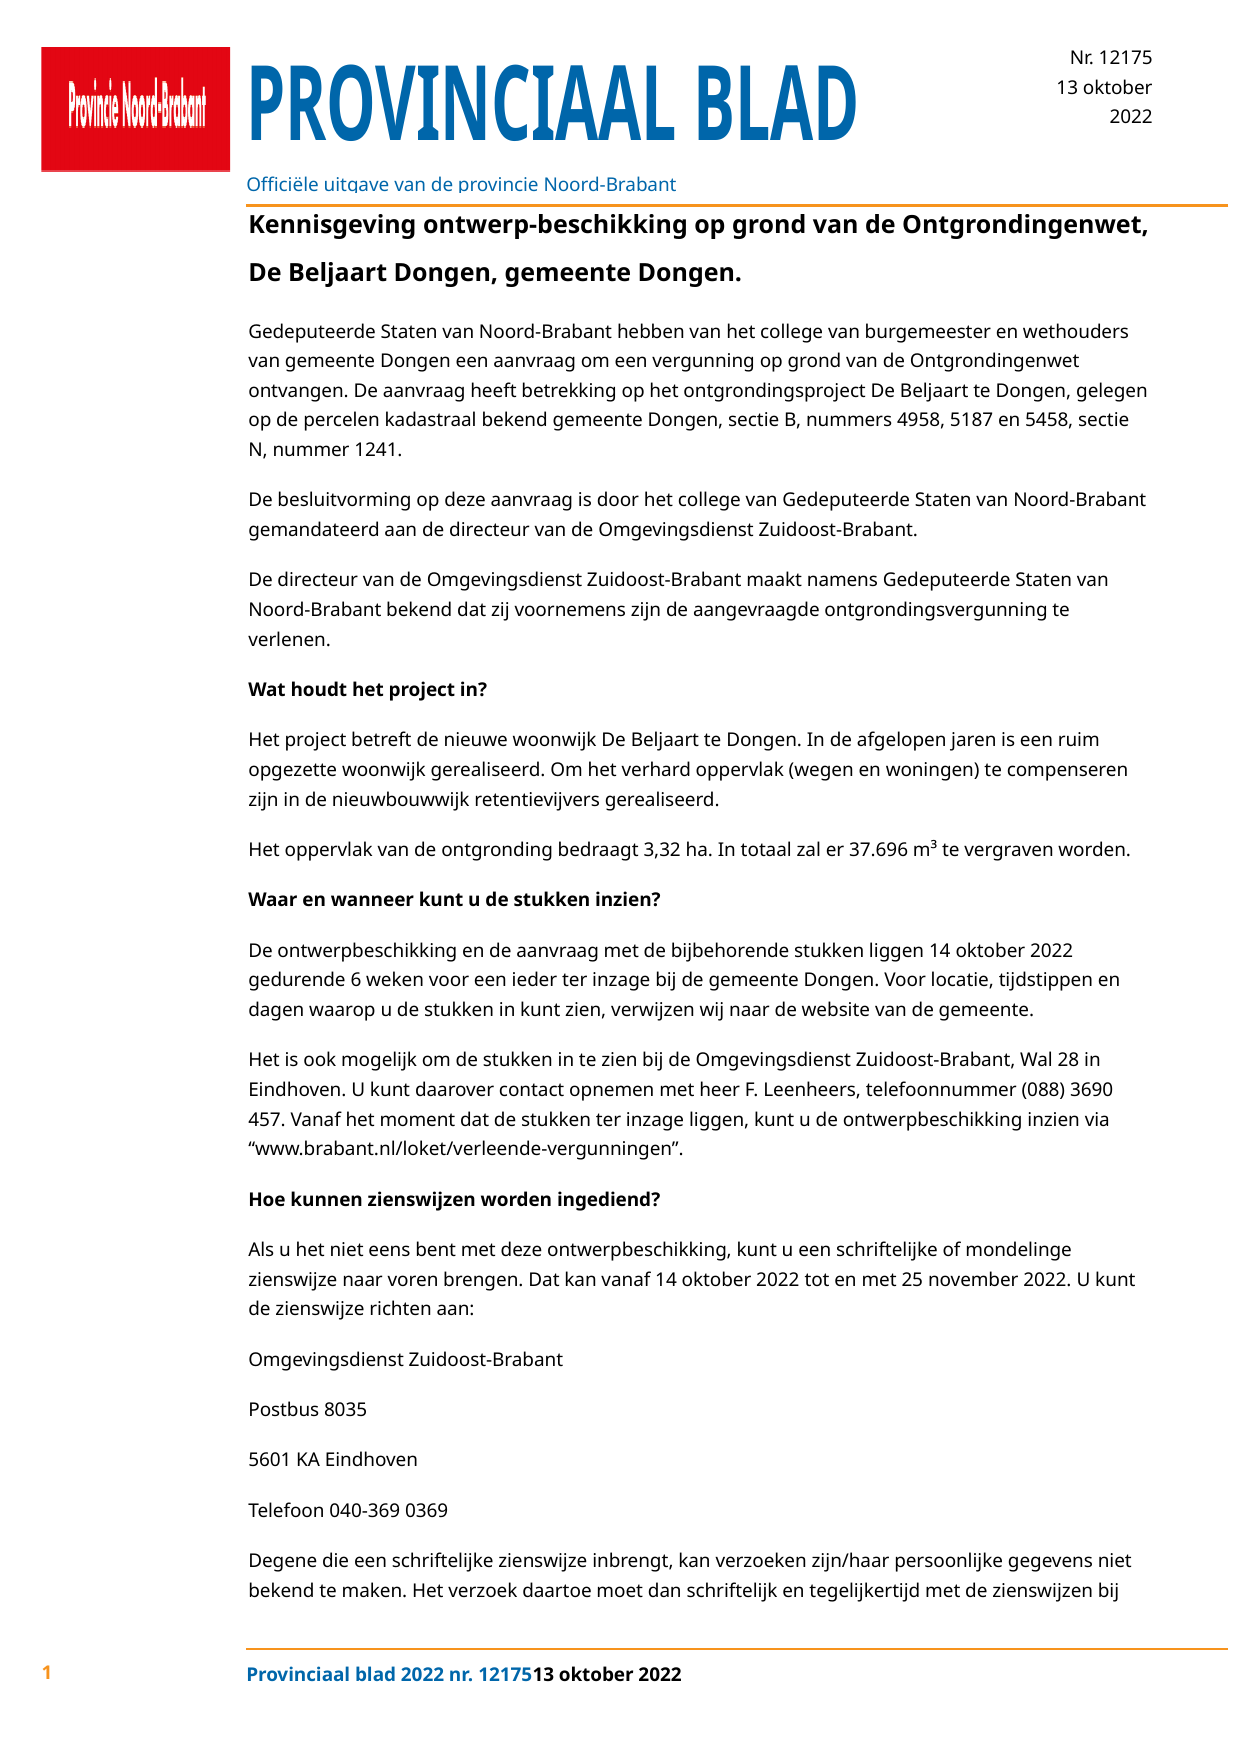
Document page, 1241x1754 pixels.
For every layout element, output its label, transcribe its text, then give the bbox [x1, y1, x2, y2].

text Hoe kunnen zienswijzen worden ingediend? [248, 1186, 1152, 1212]
text De ontwerpbeschikking en de aanvraag met de bijbehorende stukken liggen 14 oktober 2022 gedurende 6 weken voor een ieder ter inzage bij de gemeente Dongen. Voor locatie, tijdstippen en dagen waarop u de stukken in kunt zien, verwijzen wij naar de website van de gemeente. [248, 937, 1152, 1022]
text Het is ook mogelijk om de stukken in te zien bij de Omgevingsdienst Zuidoost-Brabant, Wal 28 in Eindhoven. U kunt daarover contact opnemen met heer F. Leenheers, telefoonnummer (088) 3690 457. Vanaf het moment dat de stukken ter inzage liggen, kunt u de ontwerpbeschikking inzien via “www.brabant.nl/loket/verleende-vergunningen”. [248, 1047, 1152, 1161]
text Telefoon 040-369 0369 [248, 1497, 1152, 1523]
text De directeur van de Omgevingsdienst Zuidoost-Brabant maakt namens Gedeputeerde Staten van Noord-Brabant bekend dat zij voornemens zijn de aangevraagde ontgrondingsvergunning te verlenen. [248, 567, 1152, 652]
text Het project betreft de nieuwe woonwijk De Beljaart te Dongen. In de afgelopen jaren is een ruim opgezette woonwijk gerealiseerd. Om het verhard oppervlak (wegen en woningen) te compenseren zijn in de nieuwbouwwijk retentievijvers gerealiseerd. [248, 727, 1152, 812]
text Degene die een schriftelijke zienswijze inbrengt, kan verzoeken zijn/haar persoonlijke gegevens niet bekend te maken. Het verzoek daartoe moet dan schriftelijk en tegelijkertijd met de zienswijzen bij [248, 1547, 1152, 1603]
text Waar en wanneer kunt u de stukken inzien? [248, 887, 1152, 912]
text Omgevingsdienst Zuidoost-Brabant [248, 1346, 1152, 1372]
text 5601 KA Eindhoven [248, 1447, 1152, 1472]
text De besluitvorming op deze aanvraag is door het college van Gedeputeerde Staten van Noord-Brabant gemandateerd aan de directeur van de Omgevingsdienst Zuidoost-Brabant. [248, 487, 1152, 542]
text Als u het niet eens bent met deze ontwerpbeschikking, kunt u een schriftelijke of mondelinge zienswijze naar voren brengen. Dat kan vanaf 14 oktober 2022 tot en met 25 november 2022. U kunt de zienswijze richten aan: [248, 1236, 1152, 1321]
text Het oppervlak van de ontgronding bedraagt 3,32 ha. In totaal zal er 37.696 m³ te vergraven worden. [248, 836, 1152, 862]
text Gedeputeerde Staten van Noord-Brabant hebben van het college van burgemeester en wethouders van gemeente Dongen een aanvraag om een vergunning op grond van de Ontgrondingenwet ontvangen. De aanvraag heeft betrekking op het ontgrondingsproject De Beljaart te Dongen, gelegen op de percelen kadastraal bekend gemeente Dongen, sectie B, nummers 4958, 5187 en 5458, sectie N, nummer 1241. [248, 318, 1152, 462]
text Wat houdt het project in? [248, 676, 1152, 702]
picture [41, 47, 231, 172]
text Kennisgeving ontwerp-beschikking op grond van de Ontgrondingenwet, De Beljaart Dongen, gemeente Dongen. [248, 207, 1152, 288]
text Postbus 8035 [248, 1396, 1152, 1422]
